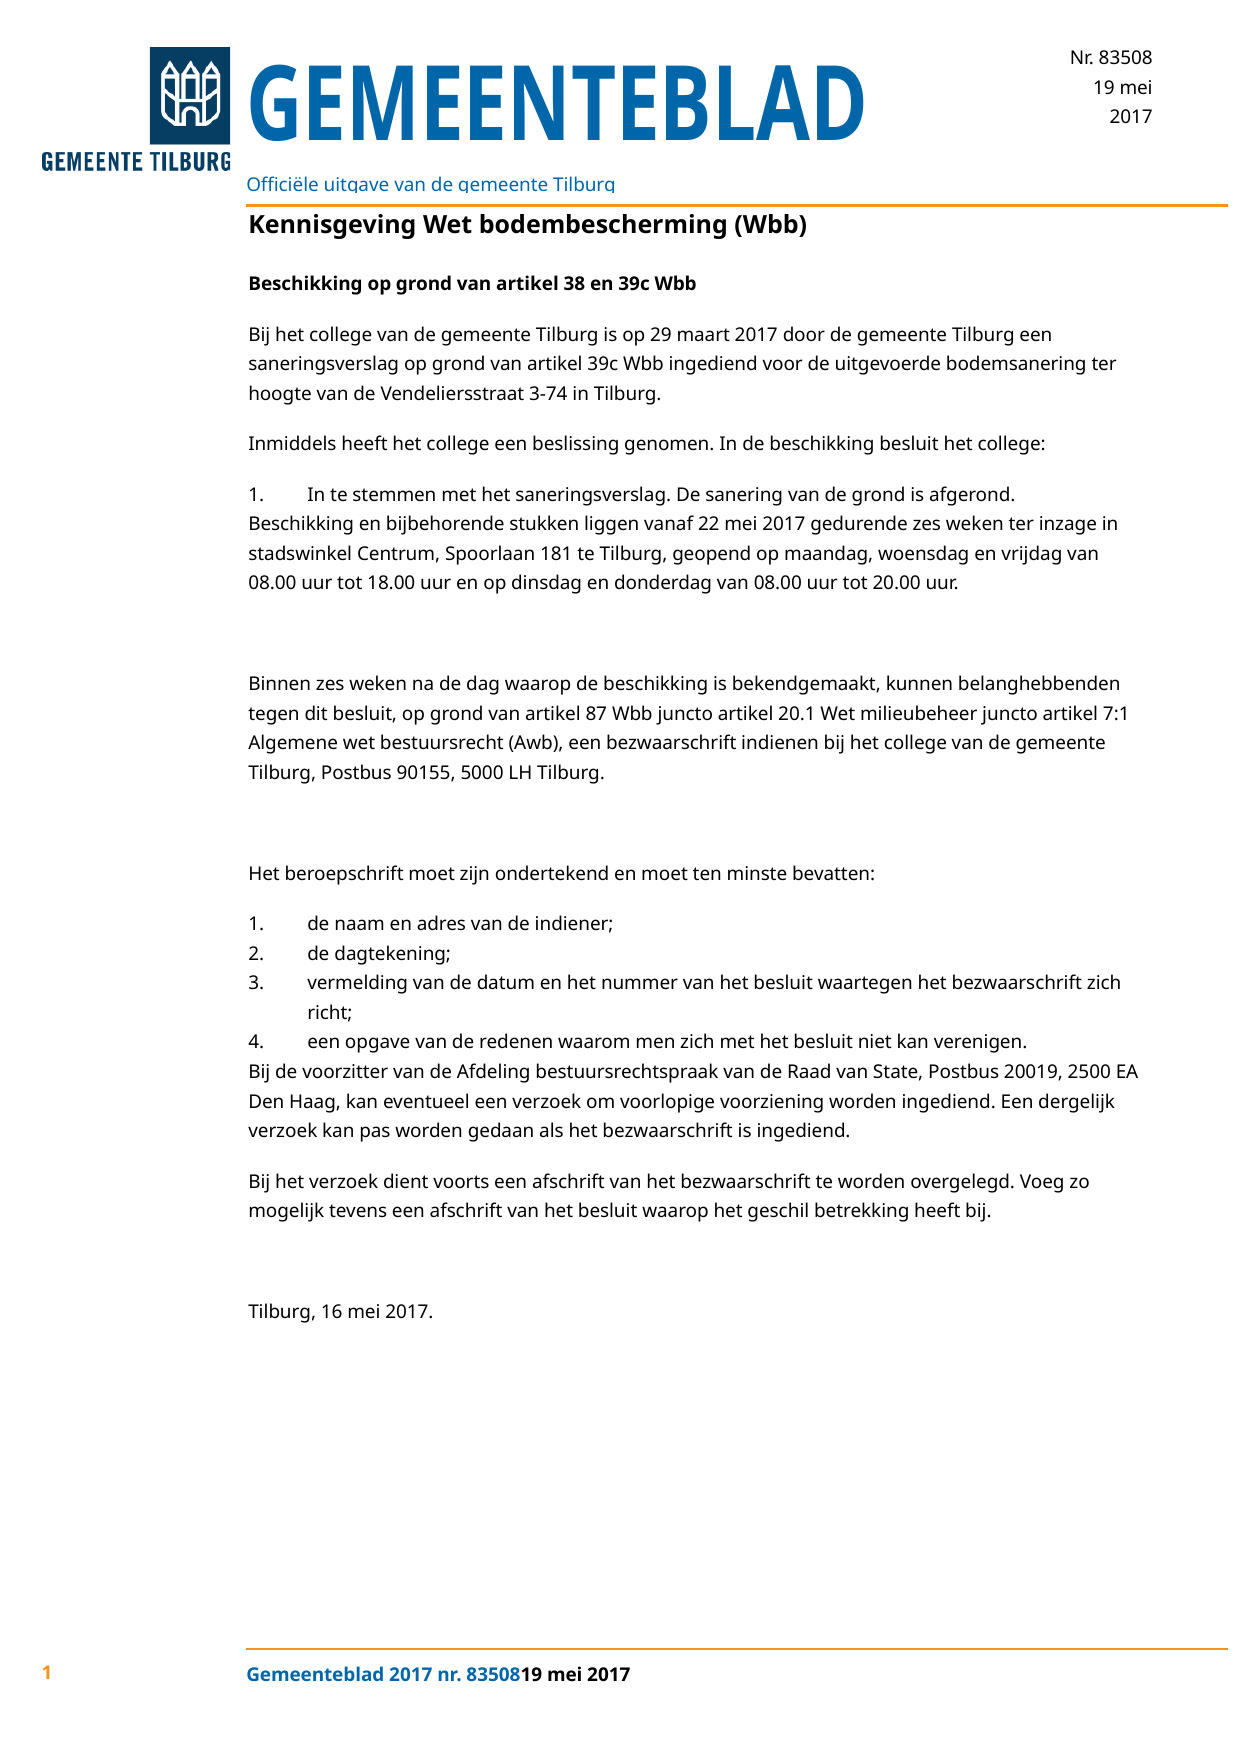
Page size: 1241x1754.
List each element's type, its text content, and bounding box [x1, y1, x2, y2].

list de naam en adres van de indiener; [248, 910, 1152, 936]
text Bij de voorzitter van de Afdeling bestuursrechtspraak van de Raad van State, Postbus 20019, 2500 EA Den Haag, kan eventueel een verzoek om voorlopige voorziening worden ingediend. Een dergelijk verzoek kan pas worden gedaan als het bezwaarschrift is ingediend. [248, 1058, 1152, 1143]
text Binnen zes weken na de dag waarop de beschikking is bekendgemaakt, kunnen belanghebbenden tegen dit besluit, op grond van artikel 87 Wbb juncto artikel 20.1 Wet milieubeheer juncto artikel 7:1 Algemene wet bestuursrecht (Awb), een bezwaarschrift indienen bij het college van de gemeente Tilburg, Postbus 90155, 5000 LH Tilburg. [248, 670, 1152, 785]
text Inmiddels heeft het college een beslissing genomen. In de beschikking besluit het college: [248, 430, 1152, 456]
text Tilburg, 16 mei 2017. [248, 1298, 1152, 1324]
text Bij het college van de gemeente Tilburg is op 29 maart 2017 door de gemeente Tilburg een saneringsverslag op grond van artikel 39c Wbb ingediend voor de uitgevoerde bodemsanering ter hoogte van de Vendeliersstraat 3-74 in Tilburg. [248, 321, 1152, 406]
list In te stemmen met het saneringsverslag. De sanering van de grond is afgerond. [248, 481, 1152, 506]
text Beschikking en bijbehorende stukken liggen vanaf 22 mei 2017 gedurende zes weken ter inzage in stadswinkel Centrum, Spoorlaan 181 te Tilburg, geopend op maandag, woensdag en vrijdag van 08.00 uur tot 18.00 uur en op dinsdag en donderdag van 08.00 uur tot 20.00 uur. [248, 510, 1152, 595]
text Bij het verzoek dient voorts een afschrift van het bezwaarschrift te worden overgelegd. Voeg zo mogelijk tevens een afschrift van het besluit waarop het geschil betrekking heeft bij. [248, 1168, 1152, 1223]
list de dagtekening; [248, 940, 1152, 966]
text Beschikking op grond van artikel 38 en 39c Wbb [248, 270, 1152, 296]
text Het beroepschrift moet zijn ondertekend en moet ten minste bevatten: [248, 860, 1152, 886]
list vermelding van de datum en het nummer van het besluit waartegen het bezwaarschrift zich richt; [248, 969, 1152, 1025]
list een opgave van de redenen waarom men zich met het besluit niet kan verenigen. [248, 1029, 1152, 1054]
text Kennisgeving Wet bodembescherming (Wbb) [248, 207, 1152, 241]
picture [41, 47, 231, 172]
